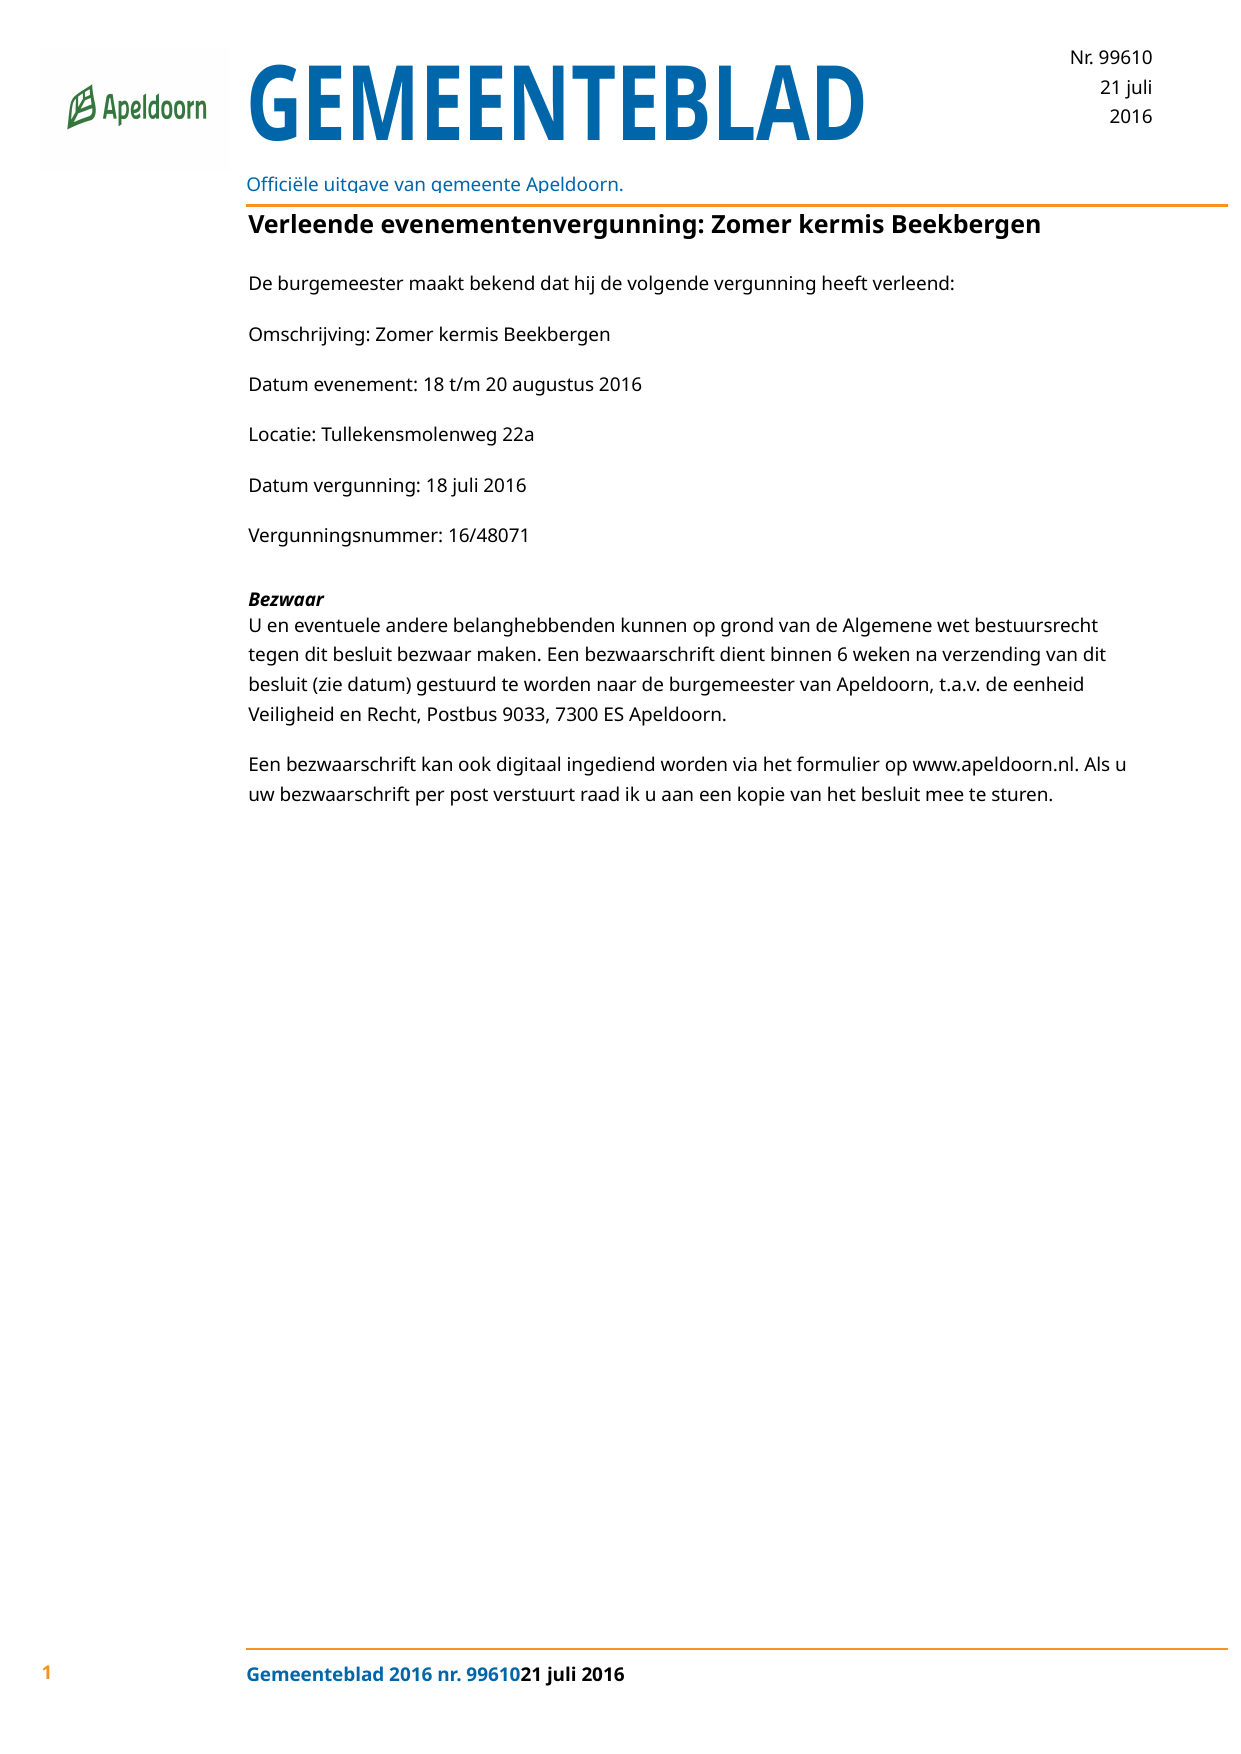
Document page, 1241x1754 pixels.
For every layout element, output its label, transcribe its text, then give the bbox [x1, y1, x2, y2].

text U en eventuele andere belanghebbenden kunnen op grond van de Algemene wet bestuursrecht tegen dit besluit bezwaar maken. Een bezwaarschrift dient binnen 6 weken na verzending van dit besluit (zie datum) gestuurd te worden naar de burgemeester van Apeldoorn, t.a.v. de eenheid Veiligheid en Recht, Postbus 9033, 7300 ES Apeldoorn. [248, 612, 1152, 727]
text Bezwaar [248, 586, 1152, 612]
text De burgemeester maakt bekend dat hij de volgende vergunning heeft verleend: [248, 270, 1152, 296]
text Locatie: Tullekensmolenweg 22a [248, 422, 1152, 447]
text Verleende evenementenvergunning: Zomer kermis Beekbergen [248, 207, 1152, 241]
text Vergunningsnummer: 16/48071 [248, 522, 1152, 548]
picture [41, 47, 231, 172]
text Omschrijving: Zomer kermis Beekbergen [248, 321, 1152, 346]
text Een bezwaarschrift kan ook digitaal ingediend worden via het formulier op www.apeldoorn.nl. Als u uw bezwaarschrift per post verstuurt raad ik u aan een kopie van het besluit mee te sturen. [248, 751, 1152, 807]
text Datum vergunning: 18 juli 2016 [248, 472, 1152, 498]
text Datum evenement: 18 t/m 20 augustus 2016 [248, 371, 1152, 397]
